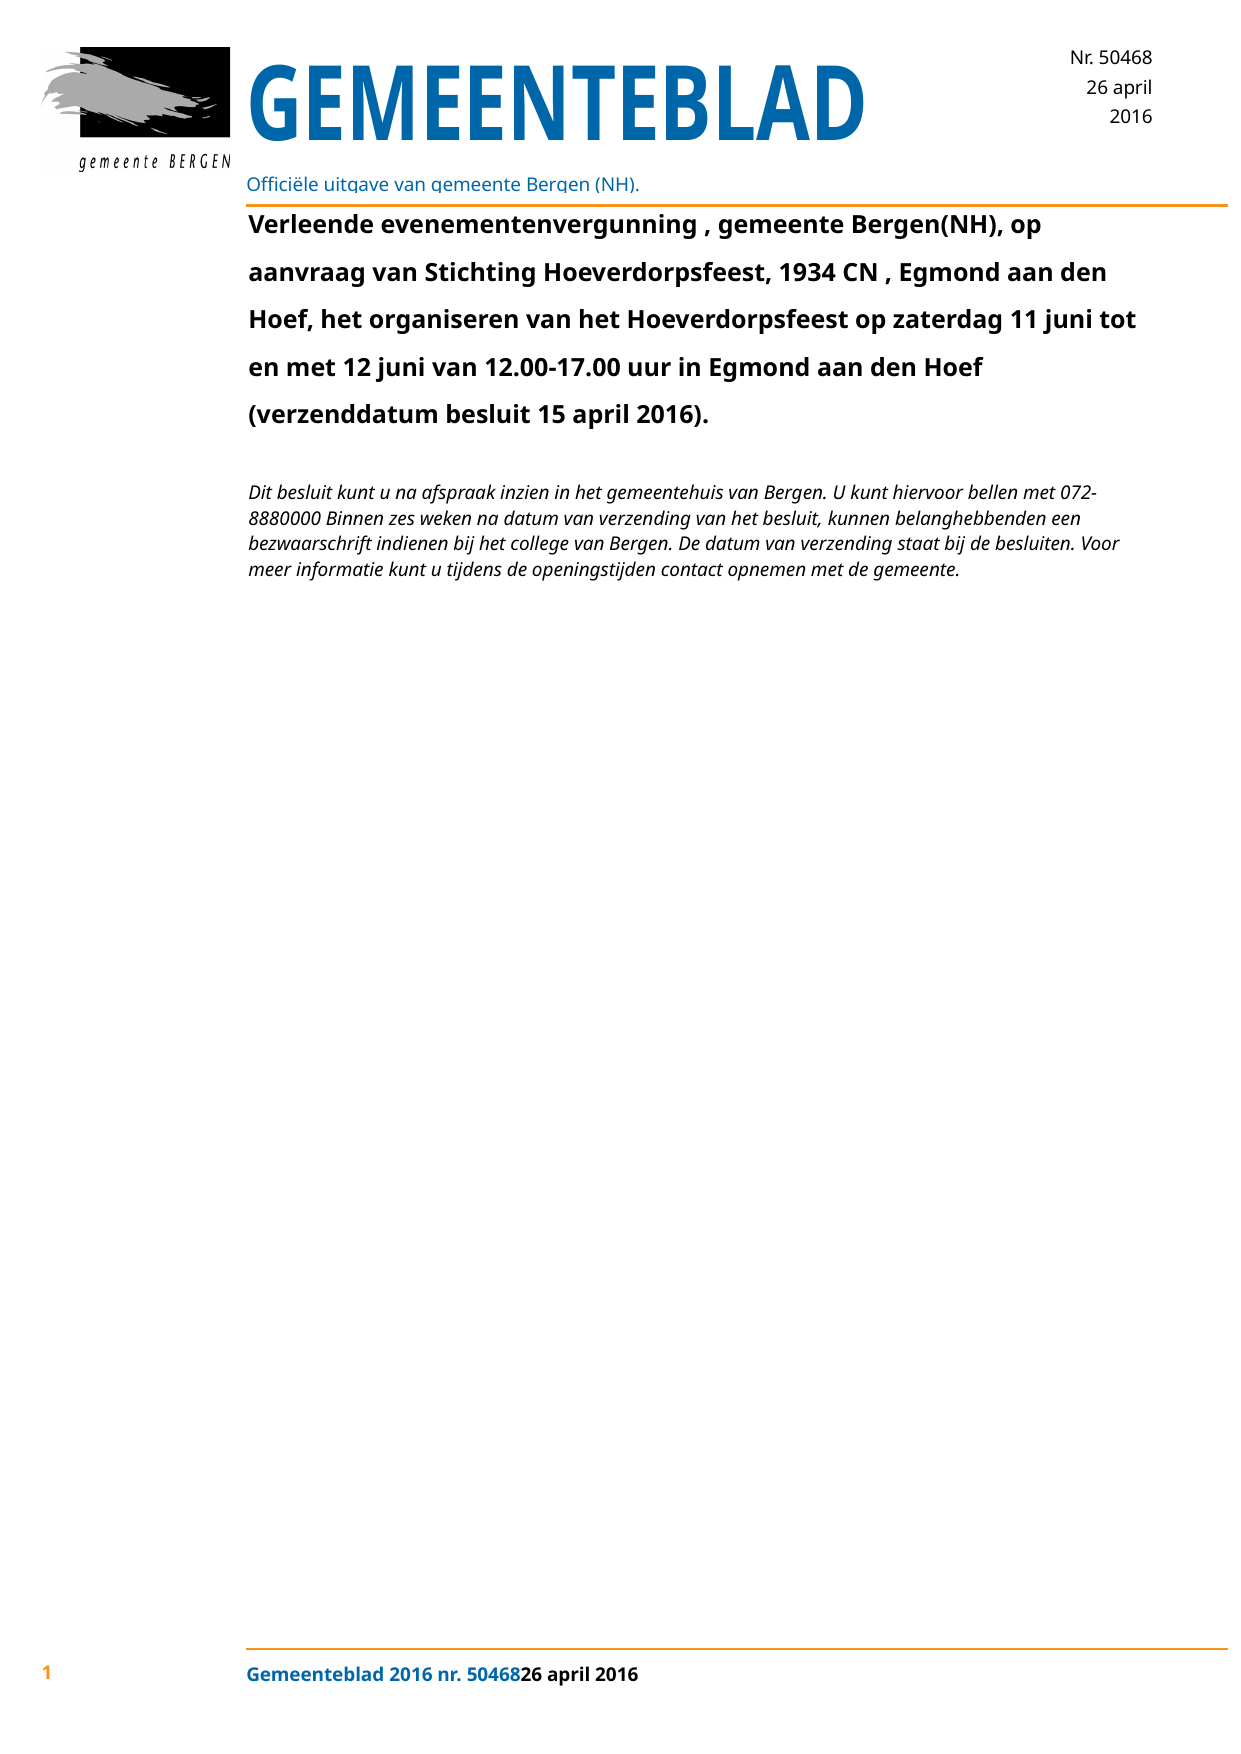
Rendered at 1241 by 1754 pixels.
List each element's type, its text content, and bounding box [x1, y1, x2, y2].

text Verleende evenementenvergunning , gemeente Bergen(NH), op aanvraag van Stichting Hoeverdorpsfeest, 1934 CN , Egmond aan den Hoef, het organiseren van het Hoeverdorpsfeest op zaterdag 11 juni tot en met 12 juni van 12.00-17.00 uur in Egmond aan den Hoef (verzenddatum besluit 15 april 2016). [248, 207, 1152, 431]
picture [41, 47, 231, 172]
text Dit besluit kunt u na afspraak inzien in het gemeentehuis van Bergen. U kunt hiervoor bellen met 072-8880000 Binnen zes weken na datum van verzending van het besluit, kunnen belanghebbenden een bezwaarschrift indienen bij het college van Bergen. De datum van verzending staat bij de besluiten. Voor meer informatie kunt u tijdens de openingstijden contact opnemen met de gemeente. [248, 479, 1152, 582]
